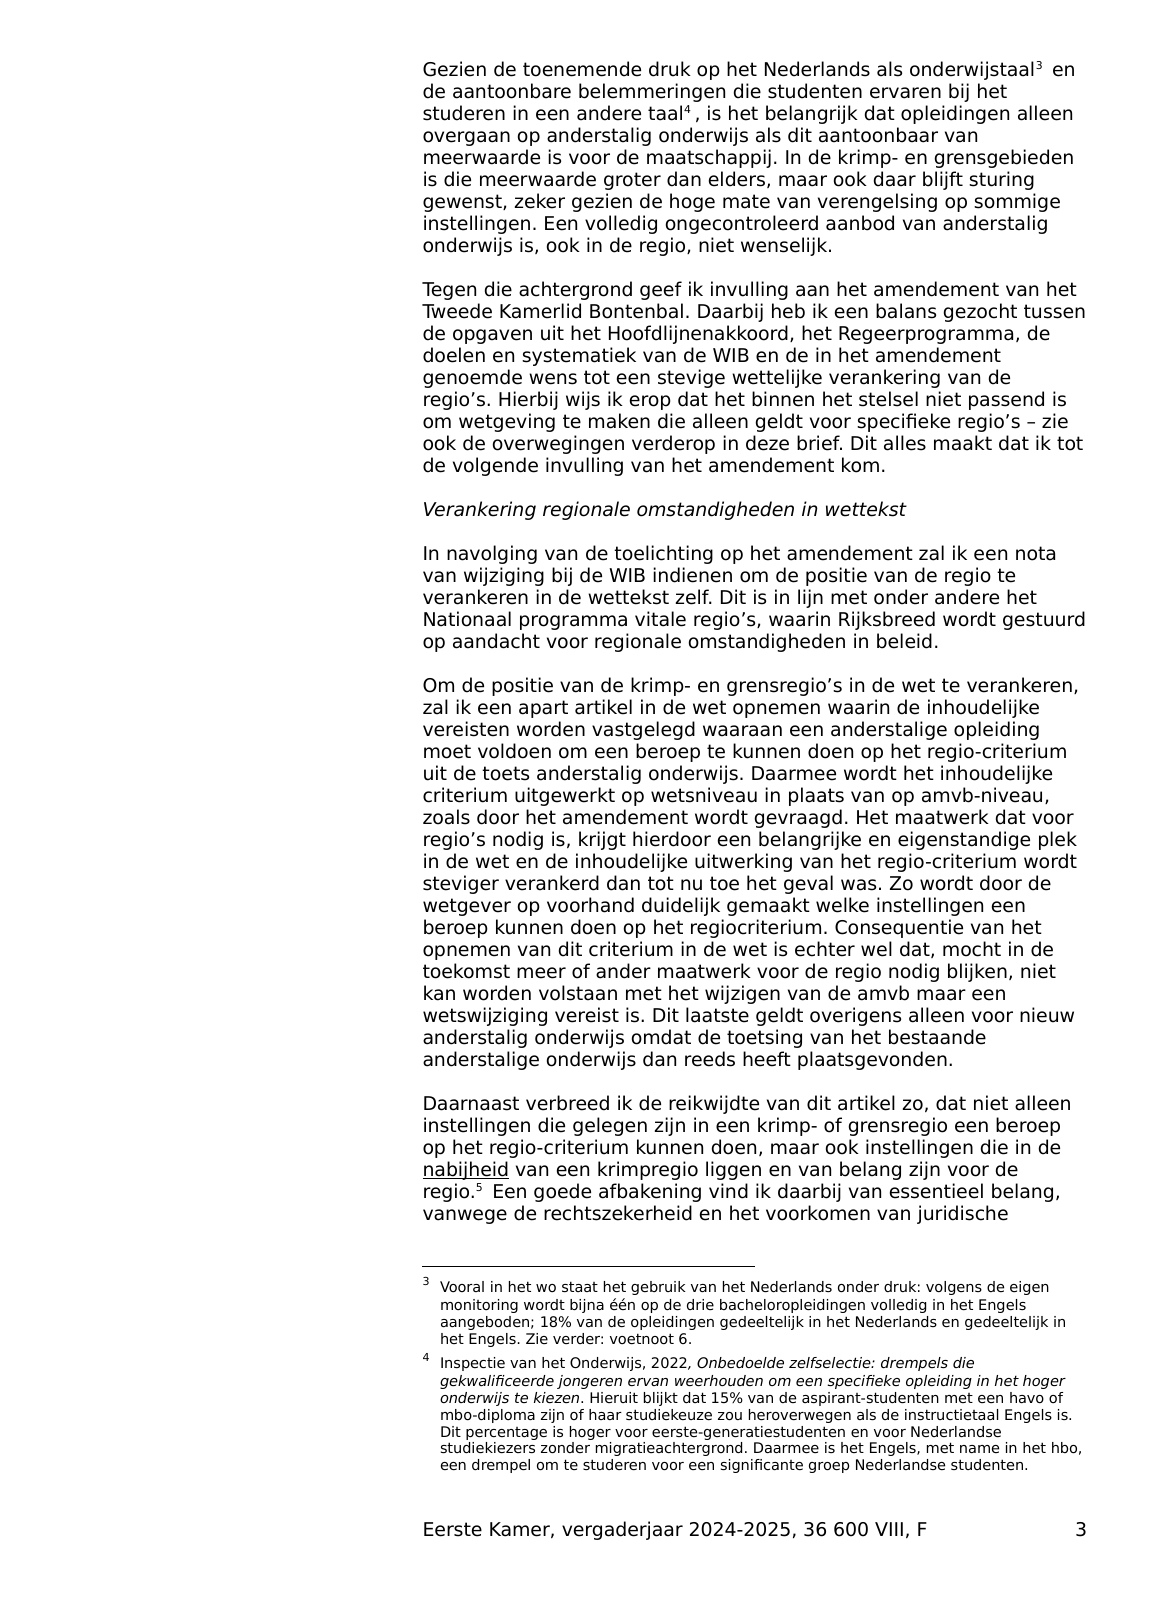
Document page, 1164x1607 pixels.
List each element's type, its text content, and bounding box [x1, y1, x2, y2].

text Gezien de toenemende druk op het Nederlands als onderwijstaal en de aantoonbare belemmeringen die studenten ervaren bij het studeren in een andere taal, is het belangrijk dat opleidingen alleen overgaan op anderstalig onderwijs als dit aantoonbaar van meerwaarde is voor de maatschappij. In de krimp- en grensgebieden is die meerwaarde groter dan elders, maar ook daar blijft sturing gewenst, zeker gezien de hoge mate van verengelsing op sommige instellingen. Een volledig ongecontroleerd aanbod van anderstalig onderwijs is, ook in de regio, niet wenselijk. [422, 59, 1087, 257]
text Om de positie van de krimp- en grensregio’s in de wet te verankeren, zal ik een apart artikel in de wet opnemen waarin de inhoudelijke vereisten worden vastgelegd waaraan een anderstalige opleiding moet voldoen om een beroep te kunnen doen op het regio-criterium uit de toets anderstalig onderwijs. Daarmee wordt het inhoudelijke criterium uitgewerkt op wetsniveau in plaats van op amvb-niveau, zoals door het amendement wordt gevraagd. Het maatwerk dat voor regio’s nodig is, krijgt hierdoor een belangrijke en eigenstandige plek in de wet en de inhoudelijke uitwerking van het regio-criterium wordt steviger verankerd dan tot nu toe het geval was. Zo wordt door de wetgever op voorhand duidelijk gemaakt welke instellingen een beroep kunnen doen op het regiocriterium. Consequentie van het opnemen van dit criterium in de wet is echter wel dat, mocht in de toekomst meer of ander maatwerk voor de regio nodig blijken, niet kan worden volstaan met het wijzigen van de amvb maar een wetswijziging vereist is. Dit laatste geldt overigens alleen voor nieuw anderstalig onderwijs omdat de toetsing van het bestaande anderstalige onderwijs dan reeds heeft plaatsgevonden. [422, 675, 1087, 1071]
subtitle Verankering regionale omstandigheden in wettekst [422, 499, 1087, 521]
text Inspectie van het Onderwijs, 2022, Onbedoelde zelfselectie: drempels die gekwalificeerde jongeren ervan weerhouden om een specifieke opleiding in het hoger onderwijs te kiezen. Hieruit blijkt dat 15% van de aspirant-studenten met een havo of mbo-diploma zijn of haar studiekeuze zou heroverwegen als de instructietaal Engels is. Dit percentage is hoger voor eerste-generatiestudenten en voor Nederlandse studiekiezers zonder migratieachtergrond. Daarmee is het Engels, met name in het hbo, een drempel om te studeren voor een significante groep Nederlandse studenten. [422, 1351, 1087, 1474]
text Daarnaast verbreed ik de reikwijdte van dit artikel zo, dat niet alleen instellingen die gelegen zijn in een krimp- of grensregio een beroep op het regio-criterium kunnen doen, maar ook instellingen die in de nabijheid van een krimpregio liggen en van belang zijn voor de regio. Een goede afbakening vind ik daarbij van essentieel belang, vanwege de rechtszekerheid en het voorkomen van juridische [422, 1093, 1087, 1225]
text Vooral in het wo staat het gebruik van het Nederlands onder druk: volgens de eigen monitoring wordt bijna één op de drie bacheloropleidingen volledig in het Engels aangeboden; 18% van de opleidingen gedeeltelijk in het Nederlands en gedeeltelijk in het Engels. Zie verder: voetnoot 6. [422, 1275, 1087, 1348]
text Tegen die achtergrond geef ik invulling aan het amendement van het Tweede Kamerlid Bontenbal. Daarbij heb ik een balans gezocht tussen de opgaven uit het Hoofdlijnenakkoord, het Regeerprogramma, de doelen en systematiek van de WIB en de in het amendement genoemde wens tot een stevige wettelijke verankering van de regio’s. Hierbij wijs ik erop dat het binnen het stelsel niet passend is om wetgeving te maken die alleen geldt voor specifieke regio’s – zie ook de overwegingen verderop in deze brief. Dit alles maakt dat ik tot de volgende invulling van het amendement kom. [422, 279, 1087, 477]
text In navolging van de toelichting op het amendement zal ik een nota van wijziging bij de WIB indienen om de positie van de regio te verankeren in de wettekst zelf. Dit is in lijn met onder andere het Nationaal programma vitale regio’s, waarin Rijksbreed wordt gestuurd op aandacht voor regionale omstandigheden in beleid. [422, 543, 1087, 653]
